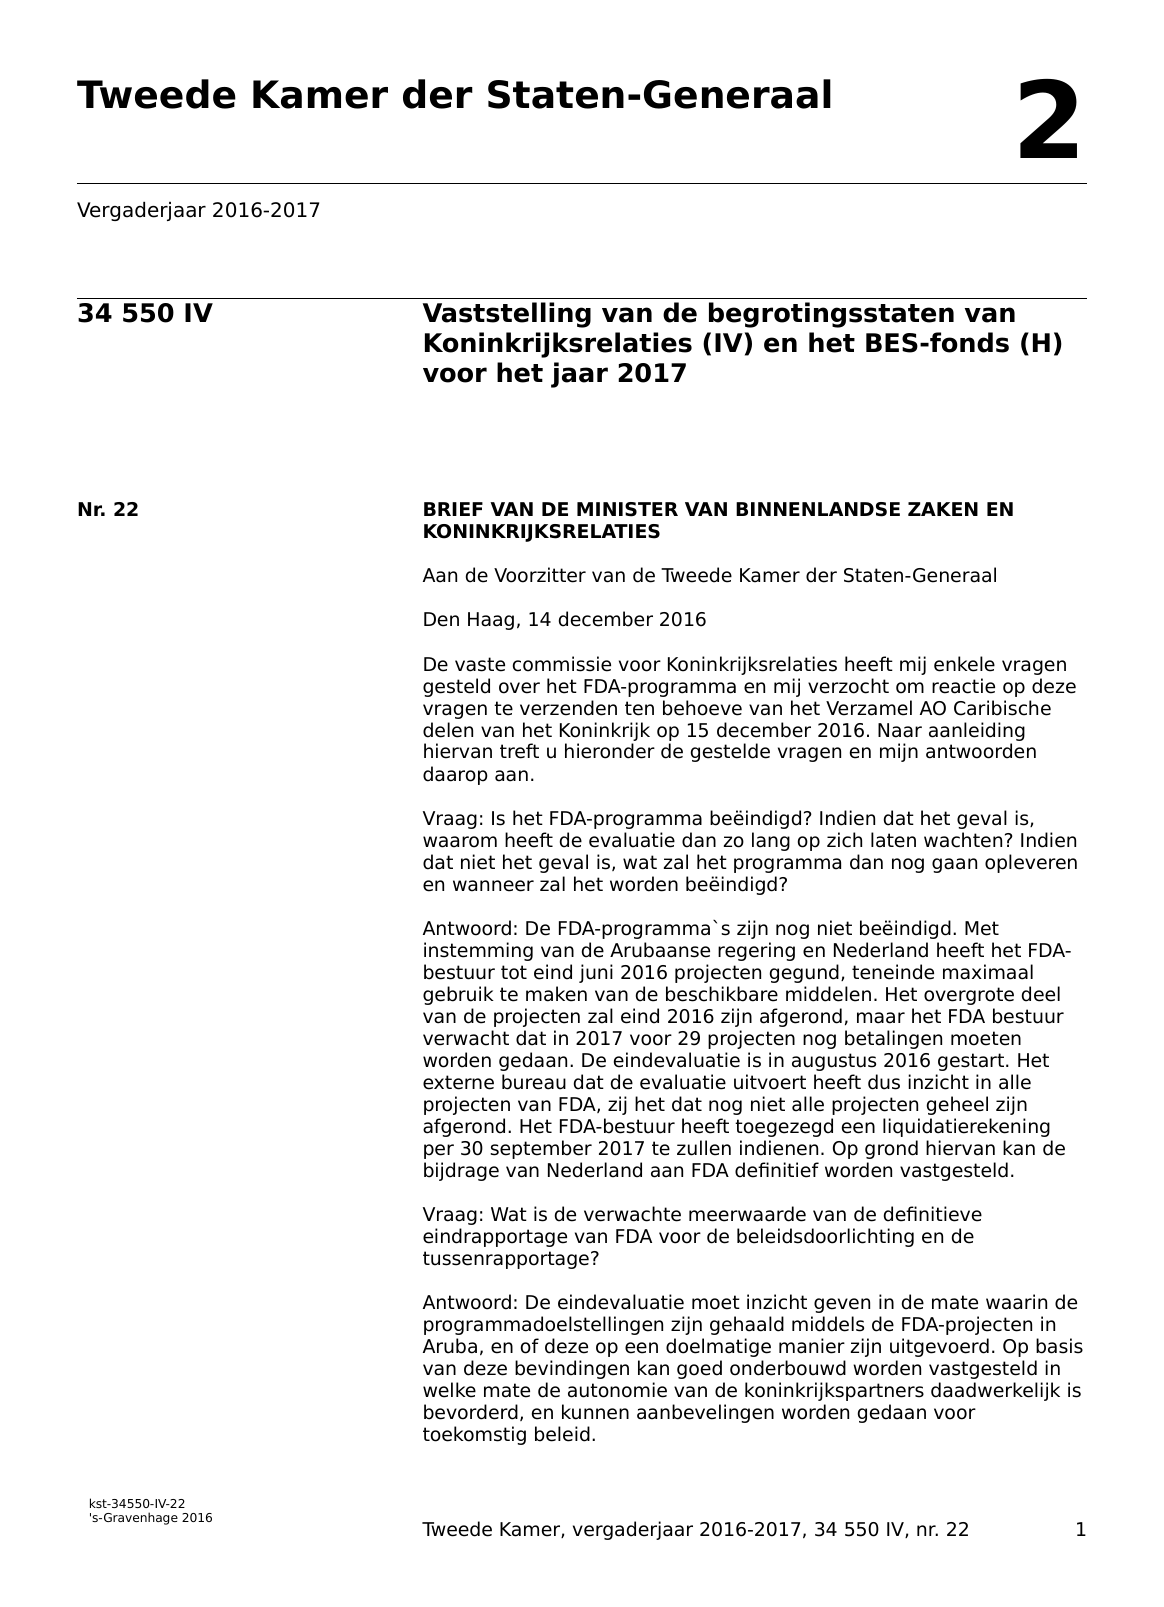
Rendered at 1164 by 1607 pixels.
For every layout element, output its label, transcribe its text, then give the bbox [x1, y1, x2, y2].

text Aan de Voorzitter van de Tweede Kamer der Staten-Generaal [422, 565, 1087, 587]
subtitle Nr. 22 BRIEF VAN DE MINISTER VAN BINNENLANDSE ZAKEN EN KONINKRIJKSRELATIES [77, 499, 1087, 543]
text Antwoord: De FDA-programma`s zijn nog niet beëindigd. Met instemming van de Arubaanse regering en Nederland heeft het FDA-bestuur tot eind juni 2016 projecten gegund, teneinde maximaal gebruik te maken van de beschikbare middelen. Het overgrote deel van de projecten zal eind 2016 zijn afgerond, maar het FDA bestuur verwacht dat in 2017 voor 29 projecten nog betalingen moeten worden gedaan. De eindevaluatie is in augustus 2016 gestart. Het externe bureau dat de evaluatie uitvoert heeft dus inzicht in alle projecten van FDA, zij het dat nog niet alle projecten geheel zijn afgerond. Het FDA-bestuur heeft toegezegd een liquidatierekening per 30 september 2017 te zullen indienen. Op grond hiervan kan de bijdrage van Nederland aan FDA definitief worden vastgesteld. [422, 918, 1087, 1181]
table_header Tweede Kamer der Staten-Generaal [77, 59, 886, 183]
table_header 2 [886, 59, 1087, 183]
subtitle 34 550 IV Vaststelling van de begrotingsstaten van Koninkrijksrelaties (IV) en het BES-fonds (H) voor het jaar 2017 [77, 299, 1087, 388]
text 's-Gravenhage 2016 [88, 1511, 323, 1525]
text kst-34550-IV-22 [88, 1497, 323, 1511]
text De vaste commissie voor Koninkrijksrelaties heeft mij enkele vragen gesteld over het FDA-programma en mij verzocht om reactie op deze vragen te verzenden ten behoeve van het Verzamel AO Caribische delen van het Koninkrijk op 15 december 2016. Naar aanleiding hiervan treft u hieronder de gestelde vragen en mijn antwoorden daarop aan. [422, 653, 1087, 785]
text Vraag: Wat is de verwachte meerwaarde van de definitieve eindrapportage van FDA voor de beleidsdoorlichting en de tussenrapportage? [422, 1204, 1087, 1269]
text Den Haag, 14 december 2016 [422, 609, 1087, 631]
text Vraag: Is het FDA-programma beëindigd? Indien dat het geval is, waarom heeft de evaluatie dan zo lang op zich laten wachten? Indien dat niet het geval is, wat zal het programma dan nog gaan opleveren en wanneer zal het worden beëindigd? [422, 808, 1087, 896]
table_cell Vergaderjaar 2016-2017 [77, 184, 1087, 298]
text Antwoord: De eindevaluatie moet inzicht geven in de mate waarin de programmadoelstellingen zijn gehaald middels de FDA-projecten in Aruba, en of deze op een doelmatige manier zijn uitgevoerd. Op basis van deze bevindingen kan goed onderbouwd worden vastgesteld in welke mate de autonomie van de koninkrijkspartners daadwerkelijk is bevorderd, en kunnen aanbevelingen worden gedaan voor toekomstig beleid. [422, 1292, 1087, 1446]
